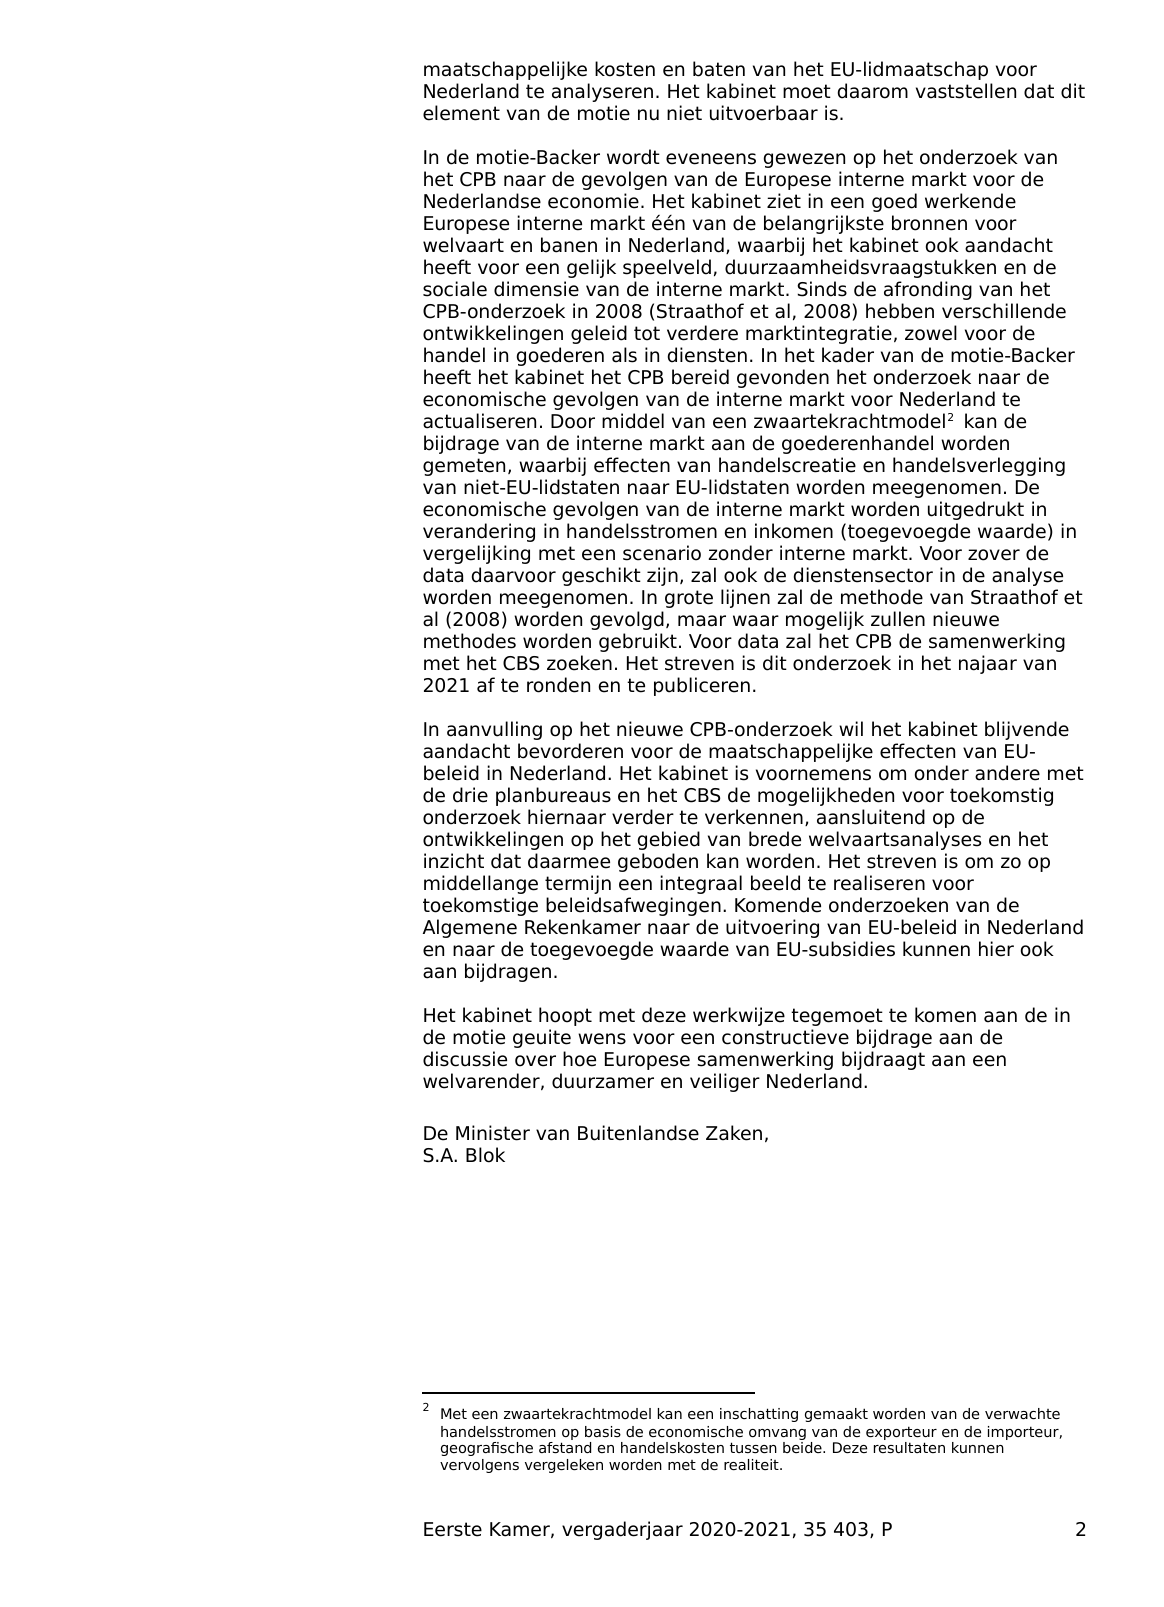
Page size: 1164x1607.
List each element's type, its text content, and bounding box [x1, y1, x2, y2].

text Het kabinet hoopt met deze werkwijze tegemoet te komen aan de in de motie geuite wens voor een constructieve bijdrage aan de discussie over hoe Europese samenwerking bijdraagt aan een welvarender, duurzamer en veiliger Nederland. [422, 1005, 1087, 1093]
text De Minister van Buitenlandse Zaken, S.A. Blok [422, 1123, 1087, 1167]
text Met een zwaartekrachtmodel kan een inschatting gemaakt worden van de verwachte handelsstromen op basis de economische omvang van de exporteur en de importeur, geografische afstand en handelskosten tussen beide. Deze resultaten kunnen vervolgens vergeleken worden met de realiteit. [422, 1402, 1087, 1474]
text In aanvulling op het nieuwe CPB-onderzoek wil het kabinet blijvende aandacht bevorderen voor de maatschappelijke effecten van EU-beleid in Nederland. Het kabinet is voornemens om onder andere met de drie planbureaus en het CBS de mogelijkheden voor toekomstig onderzoek hiernaar verder te verkennen, aansluitend op de ontwikkelingen op het gebied van brede welvaartsanalyses en het inzicht dat daarmee geboden kan worden. Het streven is om zo op middellange termijn een integraal beeld te realiseren voor toekomstige beleidsafwegingen. Komende onderzoeken van de Algemene Rekenkamer naar de uitvoering van EU-beleid in Nederland en naar de toegevoegde waarde van EU-subsidies kunnen hier ook aan bijdragen. [422, 719, 1087, 983]
text In de motie-Backer wordt eveneens gewezen op het onderzoek van het CPB naar de gevolgen van de Europese interne markt voor de Nederlandse economie. Het kabinet ziet in een goed werkende Europese interne markt één van de belangrijkste bronnen voor welvaart en banen in Nederland, waarbij het kabinet ook aandacht heeft voor een gelijk speelveld, duurzaamheidsvraagstukken en de sociale dimensie van de interne markt. Sinds de afronding van het CPB-onderzoek in 2008 (Straathof et al, 2008) hebben verschillende ontwikkelingen geleid tot verdere marktintegratie, zowel voor de handel in goederen als in diensten. In het kader van de motie-Backer heeft het kabinet het CPB bereid gevonden het onderzoek naar de economische gevolgen van de interne markt voor Nederland te actualiseren. Door middel van een zwaartekrachtmodel kan de bijdrage van de interne markt aan de goederenhandel worden gemeten, waarbij effecten van handelscreatie en handelsverlegging van niet-EU-lidstaten naar EU-lidstaten worden meegenomen. De economische gevolgen van de interne markt worden uitgedrukt in verandering in handelsstromen en inkomen (toegevoegde waarde) in vergelijking met een scenario zonder interne markt. Voor zover de data daarvoor geschikt zijn, zal ook de dienstensector in de analyse worden meegenomen. In grote lijnen zal de methode van Straathof et al (2008) worden gevolgd, maar waar mogelijk zullen nieuwe methodes worden gebruikt. Voor data zal het CPB de samenwerking met het CBS zoeken. Het streven is dit onderzoek in het najaar van 2021 af te ronden en te publiceren. [422, 147, 1087, 697]
text maatschappelijke kosten en baten van het EU-lidmaatschap voor Nederland te analyseren. Het kabinet moet daarom vaststellen dat dit element van de motie nu niet uitvoerbaar is. [422, 59, 1087, 125]
